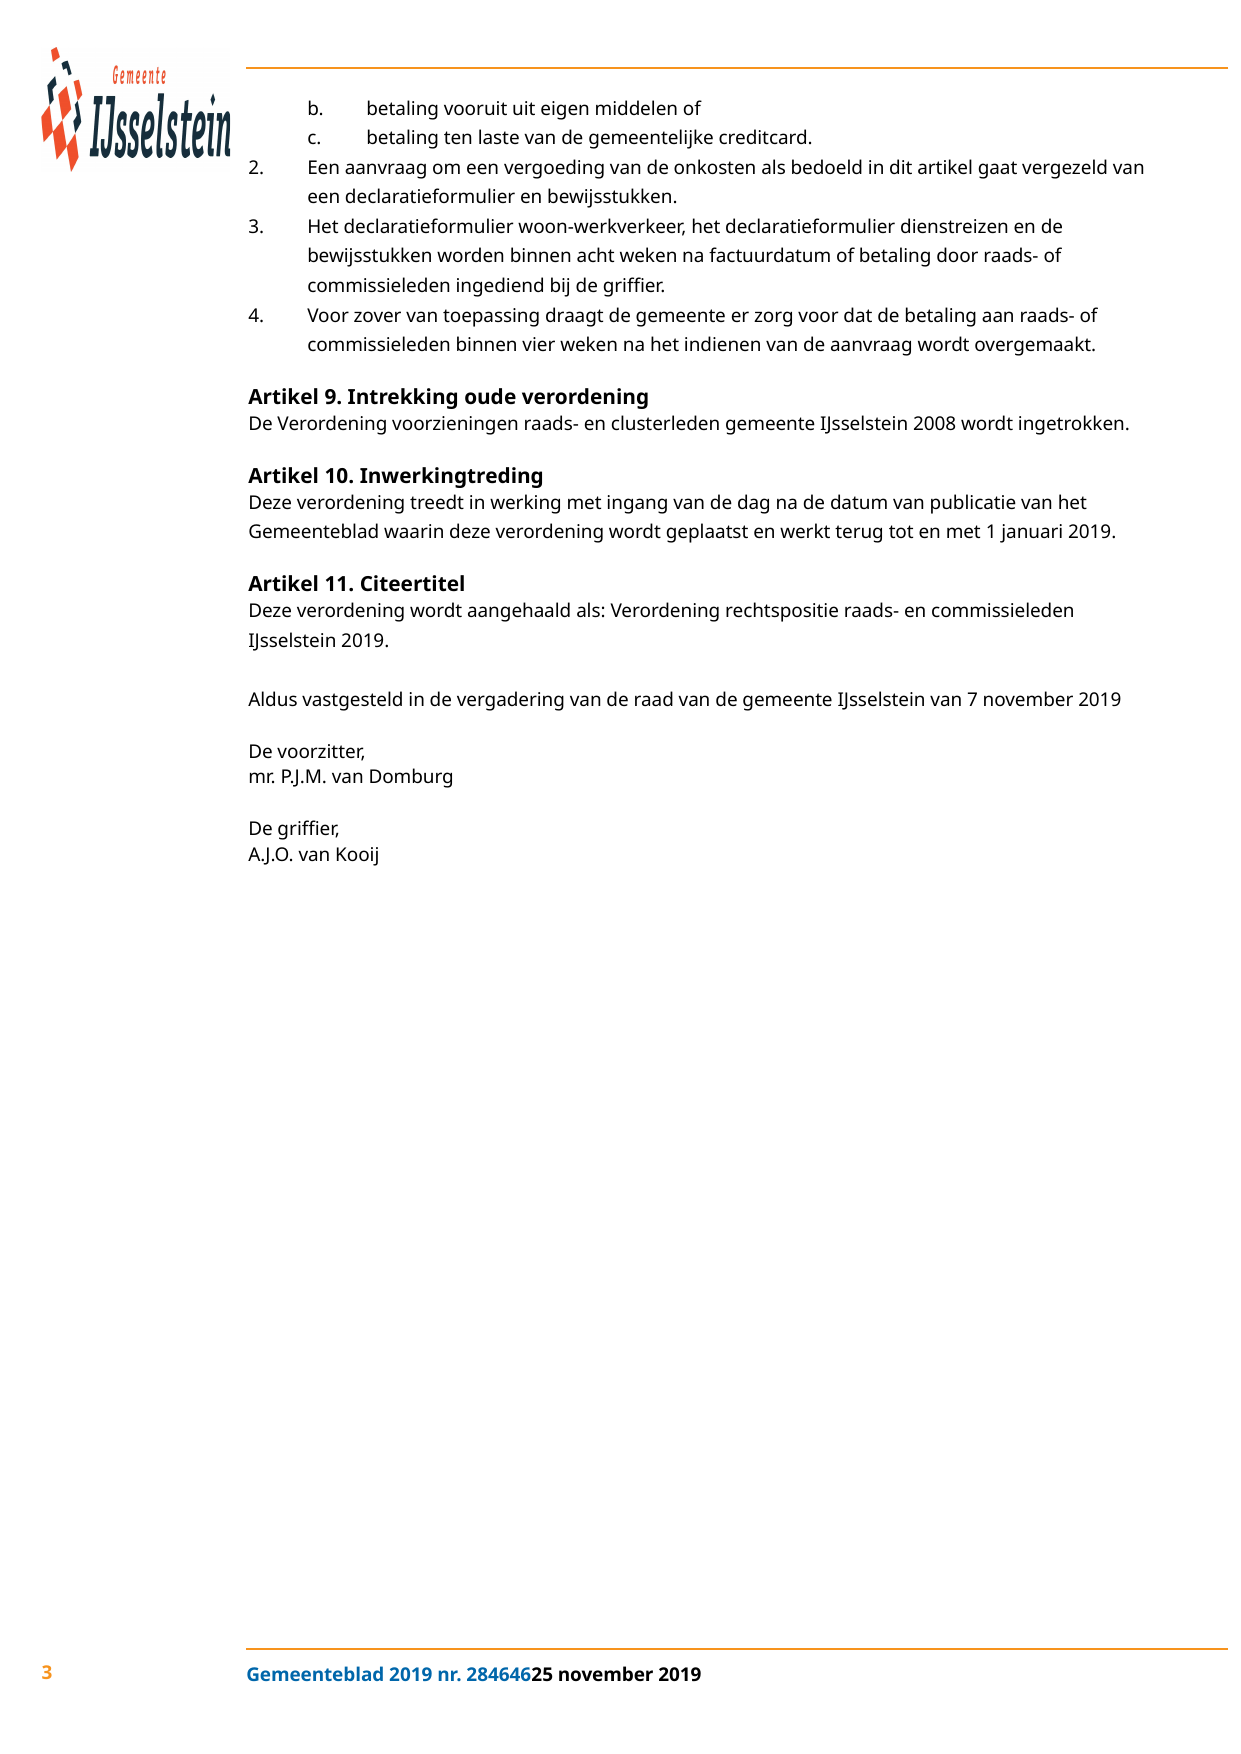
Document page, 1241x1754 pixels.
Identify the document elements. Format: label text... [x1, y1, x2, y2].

text De voorzitter, [248, 738, 1152, 763]
text Deze verordening wordt aangehaald als: Verordening rechtspositie raads- en commissieleden IJsselstein 2019. [248, 598, 1152, 653]
text Artikel 9. Intrekking oude verordening [248, 382, 1152, 410]
list betaling vooruit uit eigen middelen of [307, 95, 1152, 121]
list Voor zover van toepassing draagt de gemeente er zorg voor dat de betaling aan raads- of commissieleden binnen vier weken na het indienen van de aanvraag wordt overgemaakt. [248, 302, 1152, 357]
text Deze verordening treedt in werking met ingang van de dag na de datum van publicatie van het Gemeenteblad waarin deze verordening wordt geplaatst en werkt terug tot en met 1 januari 2019. [248, 489, 1152, 544]
list Een aanvraag om een vergoeding van de onkosten als bedoeld in dit artikel gaat vergezeld van een declaratieformulier en bewijsstukken. [248, 154, 1152, 209]
text De griffier, [248, 815, 1152, 841]
list Het declaratieformulier woon-werkverkeer, het declaratieformulier dienstreizen en de bewijsstukken worden binnen acht weken na factuurdatum of betaling door raads- of commissieleden ingediend bij de griffier. [248, 213, 1152, 298]
text Aldus vastgesteld in de vergadering van de raad van de gemeente IJsselstein van 7 november 2019 [248, 686, 1152, 712]
picture [41, 47, 231, 172]
text De Verordening voorzieningen raads- en clusterleden gemeente IJsselstein 2008 wordt ingetrokken. [248, 410, 1152, 436]
list betaling ten laste van de gemeentelijke creditcard. [307, 124, 1152, 150]
text A.J.O. van Kooij [248, 841, 1152, 866]
text Artikel 10. Inwerkingtreding [248, 461, 1152, 489]
text mr. P.J.M. van Domburg [248, 763, 1152, 789]
text Artikel 11. Citeertitel [248, 569, 1152, 598]
